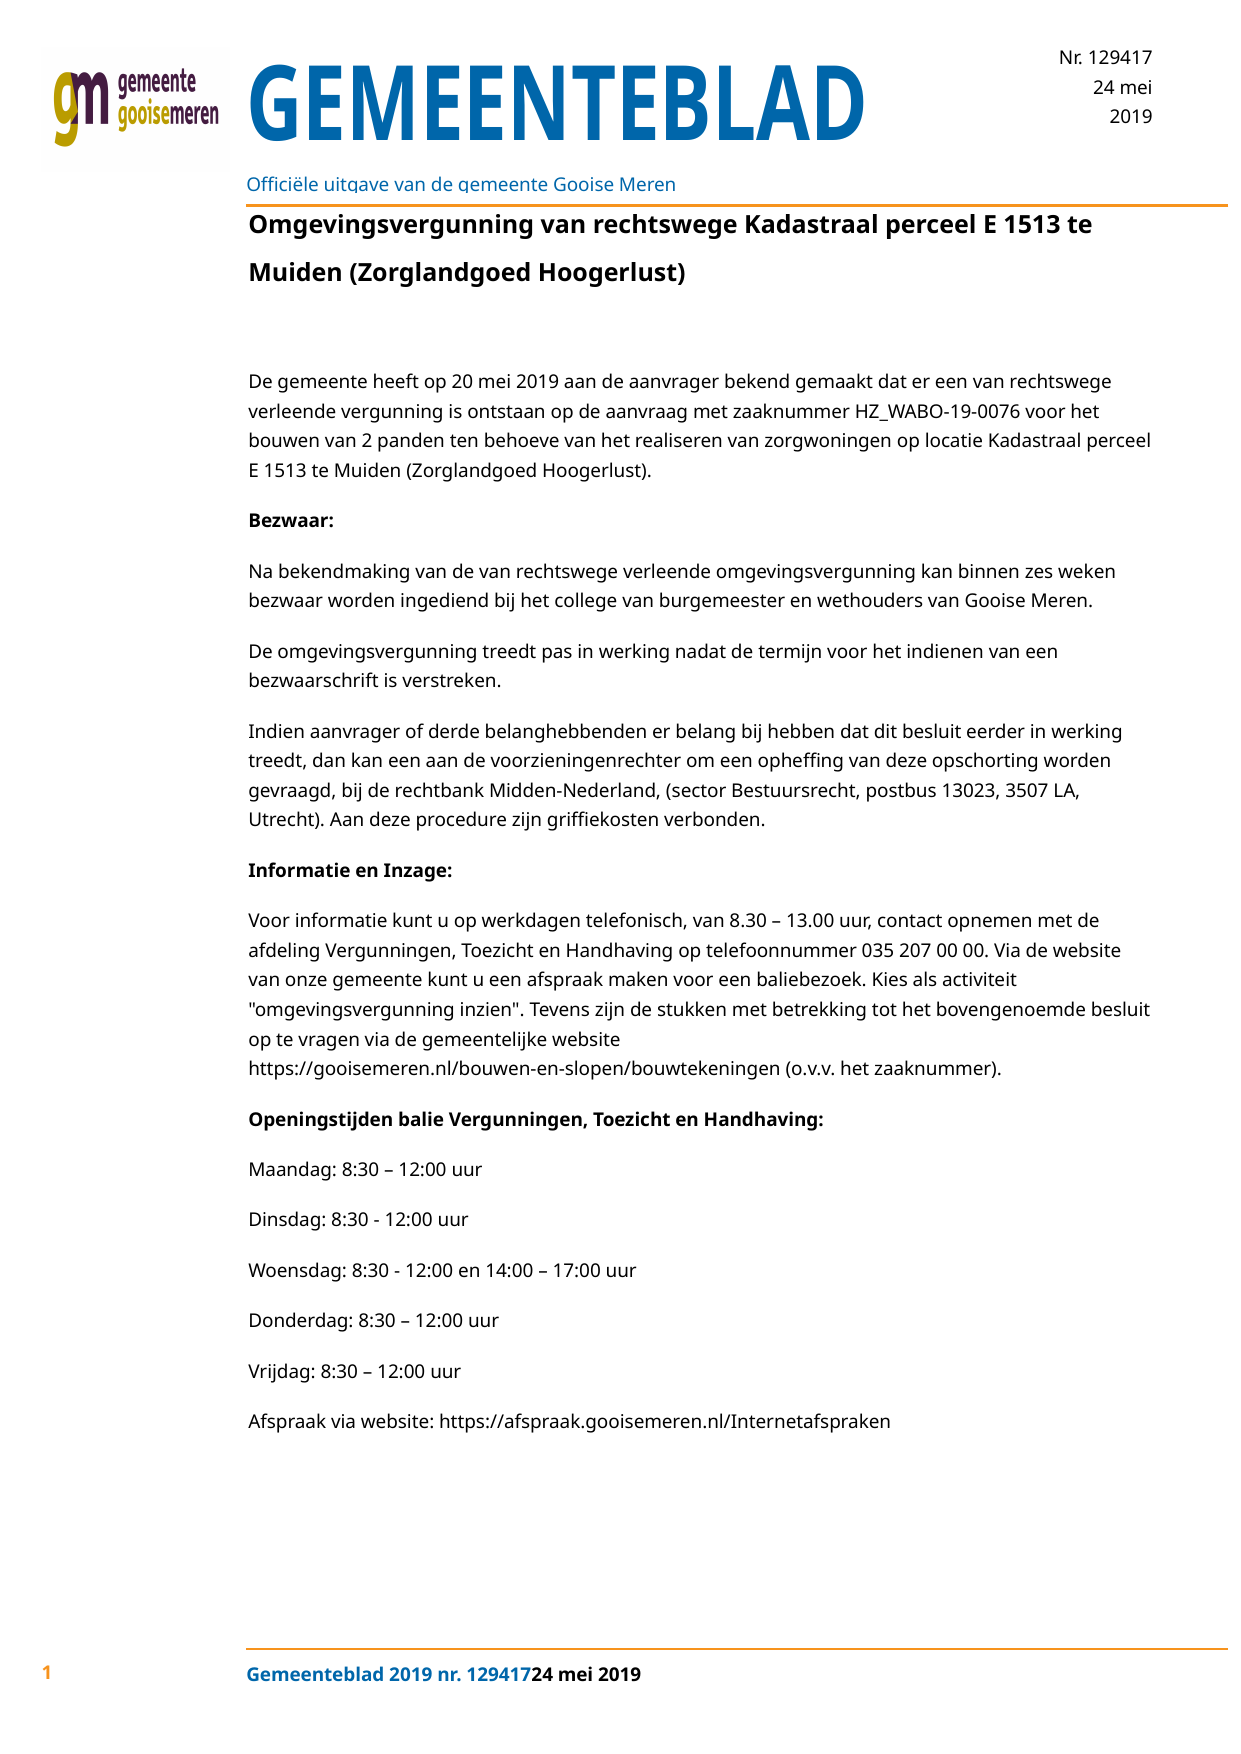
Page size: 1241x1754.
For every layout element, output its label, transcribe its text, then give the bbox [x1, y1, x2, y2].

text De gemeente heeft op 20 mei 2019 aan de aanvrager bekend gemaakt dat er een van rechtswege verleende vergunning is ontstaan op de aanvraag met zaaknummer HZ_WABO-19-0076 voor het bouwen van 2 panden ten behoeve van het realiseren van zorgwoningen op locatie Kadastraal perceel E 1513 te Muiden (Zorglandgoed Hoogerlust). [248, 368, 1152, 483]
text Omgevingsvergunning van rechtswege Kadastraal perceel E 1513 te Muiden (Zorglandgoed Hoogerlust) [248, 207, 1152, 288]
text Maandag: 8:30 – 12:00 uur [248, 1156, 1152, 1182]
text De omgevingsvergunning treedt pas in werking nadat de termijn voor het indienen van een bezwaarschrift is verstreken. [248, 638, 1152, 693]
text Donderdag: 8:30 – 12:00 uur [248, 1307, 1152, 1333]
text Indien aanvrager of derde belanghebbenden er belang bij hebben dat dit besluit eerder in werking treedt, dan kan een aan de voorzieningenrechter om een opheffing van deze opschorting worden gevraagd, bij de rechtbank Midden-Nederland, (sector Bestuursrecht, postbus 13023, 3507 LA, Utrecht). Aan deze procedure zijn griffiekosten verbonden. [248, 718, 1152, 832]
text Na bekendmaking van de van rechtswege verleende omgevingsvergunning kan binnen zes weken bezwaar worden ingediend bij het college van burgemeester en wethouders van Gooise Meren. [248, 558, 1152, 613]
text Openingstijden balie Vergunningen, Toezicht en Handhaving: [248, 1106, 1152, 1132]
text Voor informatie kunt u op werkdagen telefonisch, van 8.30 – 13.00 uur, contact opnemen met de afdeling Vergunningen, Toezicht en Handhaving op telefoonnummer 035 207 00 00. Via de website van onze gemeente kunt u een afspraak maken voor een baliebezoek. Kies als activiteit "omgevingsvergunning inzien". Tevens zijn de stukken met betrekking tot het bovengenoemde besluit op te vragen via de gemeentelijke website https://gooisemeren.nl/bouwen-en-slopen/bouwtekeningen (o.v.v. het zaaknummer). [248, 907, 1152, 1081]
text Informatie en Inzage: [248, 857, 1152, 883]
text Woensdag: 8:30 - 12:00 en 14:00 – 17:00 uur [248, 1257, 1152, 1283]
text Afspraak via website: https://afspraak.gooisemeren.nl/Internetafspraken [248, 1408, 1152, 1434]
text Vrijdag: 8:30 – 12:00 uur [248, 1358, 1152, 1384]
text Dinsdag: 8:30 - 12:00 uur [248, 1207, 1152, 1232]
picture [41, 47, 231, 172]
text Bezwaar: [248, 507, 1152, 533]
